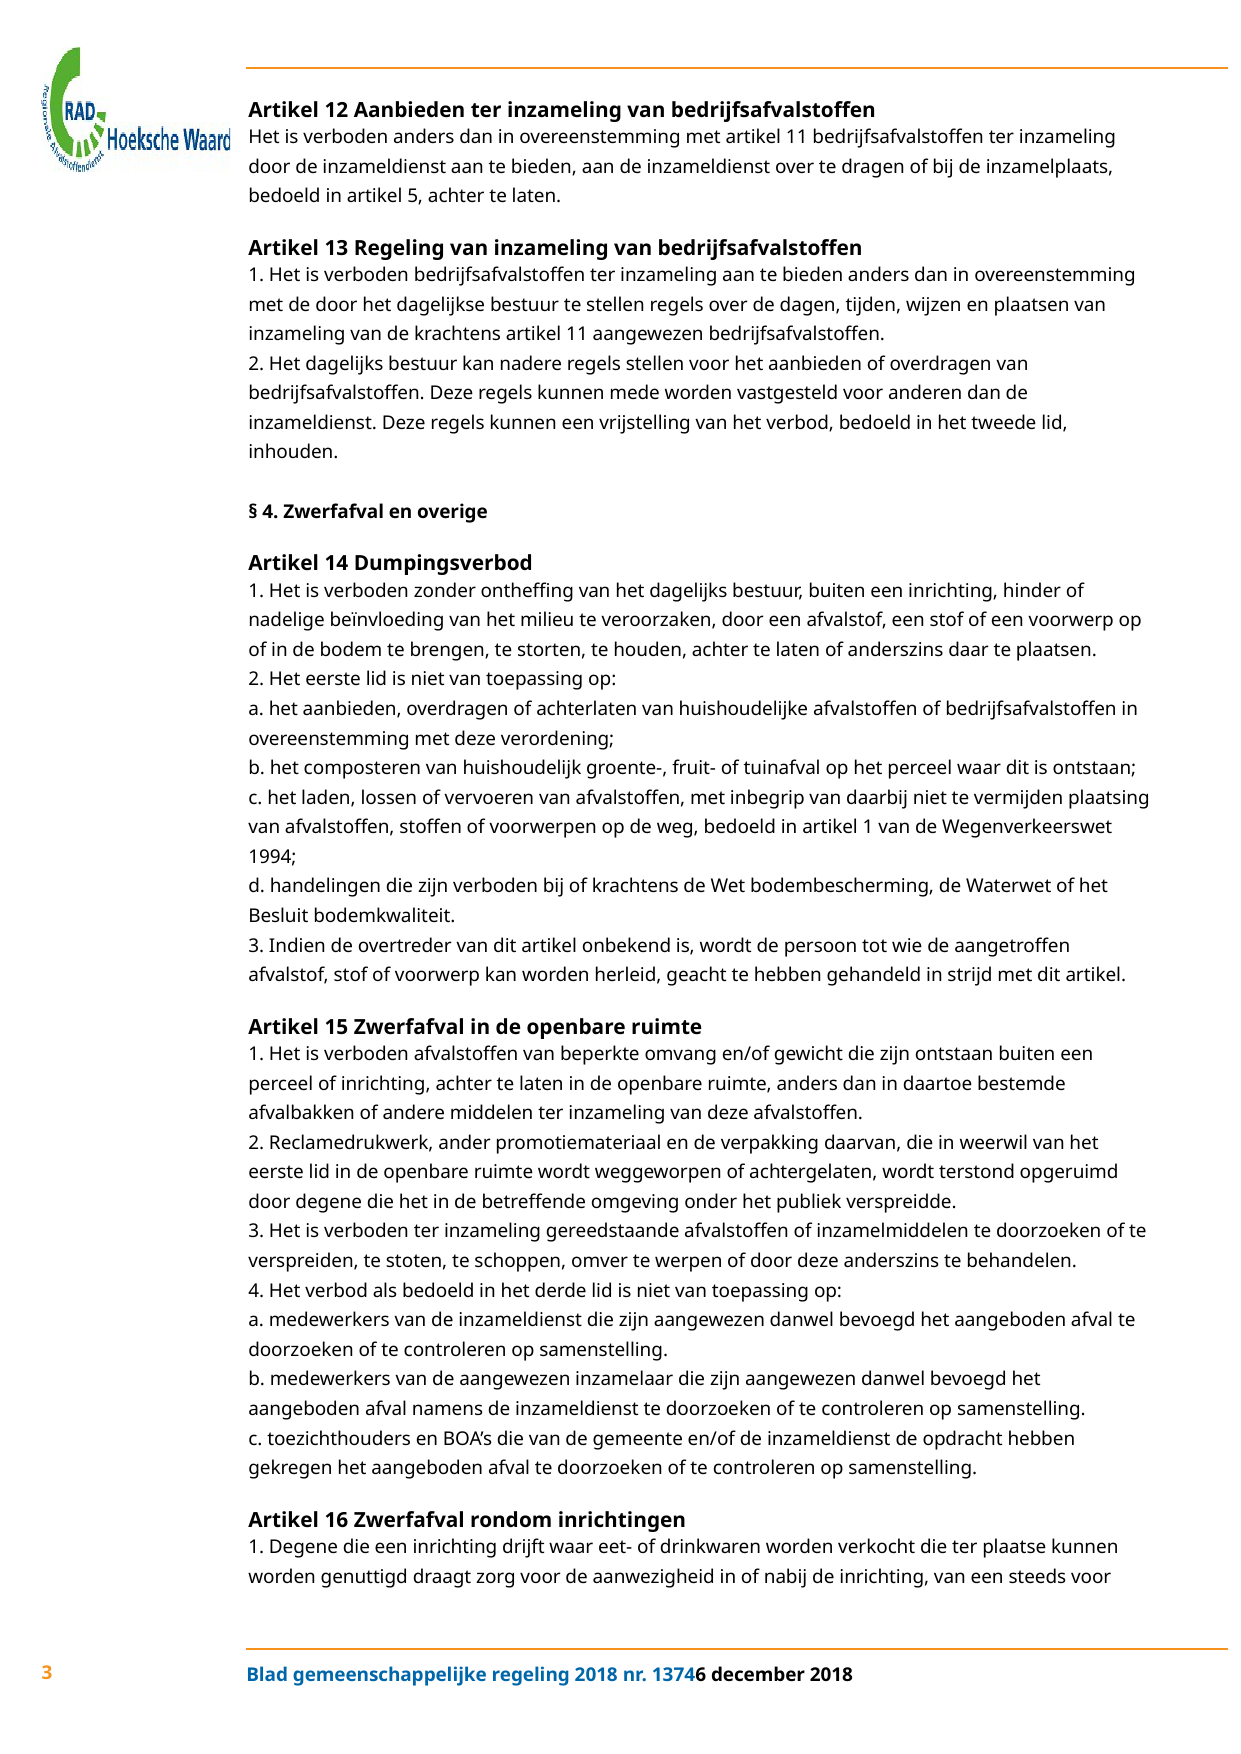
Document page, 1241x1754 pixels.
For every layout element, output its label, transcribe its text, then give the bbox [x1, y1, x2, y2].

text 2. Het eerste lid is niet van toepassing op: [248, 666, 1152, 691]
text 1. Het is verboden bedrijfsafvalstoffen ter inzameling aan te bieden anders dan in overeenstemming met de door het dagelijkse bestuur te stellen regels over de dagen, tijden, wijzen en plaatsen van inzameling van de krachtens artikel 11 aangewezen bedrijfsafvalstoffen. [248, 261, 1152, 346]
text § 4. Zwerfafval en overige [248, 498, 1152, 524]
text Het is verboden anders dan in overeenstemming met artikel 11 bedrijfsafvalstoffen ter inzameling door de inzameldienst aan te bieden, aan de inzameldienst over te dragen of bij de inzamelplaats, bedoeld in artikel 5, achter te laten. [248, 123, 1152, 208]
text Artikel 12 Aanbieden ter inzameling van bedrijfsafvalstoffen [248, 95, 1152, 123]
text 3. Het is verboden ter inzameling gereedstaande afvalstoffen of inzamelmiddelen te doorzoeken of te verspreiden, te stoten, te schoppen, omver te werpen of door deze anderszins te behandelen. [248, 1218, 1152, 1273]
text Artikel 14 Dumpingsverbod [248, 548, 1152, 577]
text 3. Indien de overtreder van dit artikel onbekend is, wordt de persoon tot wie de aangetroffen afvalstof, stof of voorwerp kan worden herleid, geacht te hebben gehandeld in strijd met dit artikel. [248, 932, 1152, 987]
text 1. Het is verboden zonder ontheffing van het dagelijks bestuur, buiten een inrichting, hinder of nadelige beïnvloeding van het milieu te veroorzaken, door een afvalstof, een stof of een voorwerp op of in de bodem te brengen, te storten, te houden, achter te laten of anderszins daar te plaatsen. [248, 577, 1152, 662]
text 4. Het verbod als bedoeld in het derde lid is niet van toepassing op: [248, 1277, 1152, 1303]
text b. medewerkers van de aangewezen inzamelaar die zijn aangewezen danwel bevoegd het aangeboden afval namens de inzameldienst te doorzoeken of te controleren op samenstelling. [248, 1366, 1152, 1421]
text 2. Het dagelijks bestuur kan nadere regels stellen voor het aanbieden of overdragen van bedrijfsafvalstoffen. Deze regels kunnen mede worden vastgesteld voor anderen dan de inzameldienst. Deze regels kunnen een vrijstelling van het verbod, bedoeld in het tweede lid, inhouden. [248, 350, 1152, 464]
text 1. Degene die een inrichting drijft waar eet- of drinkwaren worden verkocht die ter plaatse kunnen worden genuttigd draagt zorg voor de aanwezigheid in of nabij de inrichting, van een steeds voor [248, 1533, 1152, 1588]
text d. handelingen die zijn verboden bij of krachtens de Wet bodembescherming, de Waterwet of het Besluit bodemkwaliteit. [248, 873, 1152, 928]
text a. het aanbieden, overdragen of achterlaten van huishoudelijke afvalstoffen of bedrijfsafvalstoffen in overeenstemming met deze verordening; [248, 695, 1152, 750]
text c. het laden, lossen of vervoeren van afvalstoffen, met inbegrip van daarbij niet te vermijden plaatsing van afvalstoffen, stoffen of voorwerpen op de weg, bedoeld in artikel 1 van de Wegenverkeerswet 1994; [248, 784, 1152, 869]
text c. toezichthouders en BOA’s die van de gemeente en/of de inzameldienst de opdracht hebben gekregen het aangeboden afval te doorzoeken of te controleren op samenstelling. [248, 1425, 1152, 1480]
text a. medewerkers van de inzameldienst die zijn aangewezen danwel bevoegd het aangeboden afval te doorzoeken of te controleren op samenstelling. [248, 1306, 1152, 1362]
text Artikel 15 Zwerfafval in de openbare ruimte [248, 1012, 1152, 1040]
text 1. Het is verboden afvalstoffen van beperkte omvang en/of gewicht die zijn ontstaan buiten een perceel of inrichting, achter te laten in de openbare ruimte, anders dan in daartoe bestemde afvalbakken of andere middelen ter inzameling van deze afvalstoffen. [248, 1040, 1152, 1125]
picture [41, 47, 231, 172]
text 2. Reclamedrukwerk, ander promotiemateriaal en de verpakking daarvan, die in weerwil van het eerste lid in de openbare ruimte wordt weggeworpen of achtergelaten, wordt terstond opgeruimd door degene die het in de betreffende omgeving onder het publiek verspreidde. [248, 1129, 1152, 1214]
text Artikel 13 Regeling van inzameling van bedrijfsafvalstoffen [248, 233, 1152, 261]
text b. het composteren van huishoudelijk groente-, fruit- of tuinafval op het perceel waar dit is ontstaan; [248, 754, 1152, 780]
text Artikel 16 Zwerfafval rondom inrichtingen [248, 1505, 1152, 1533]
